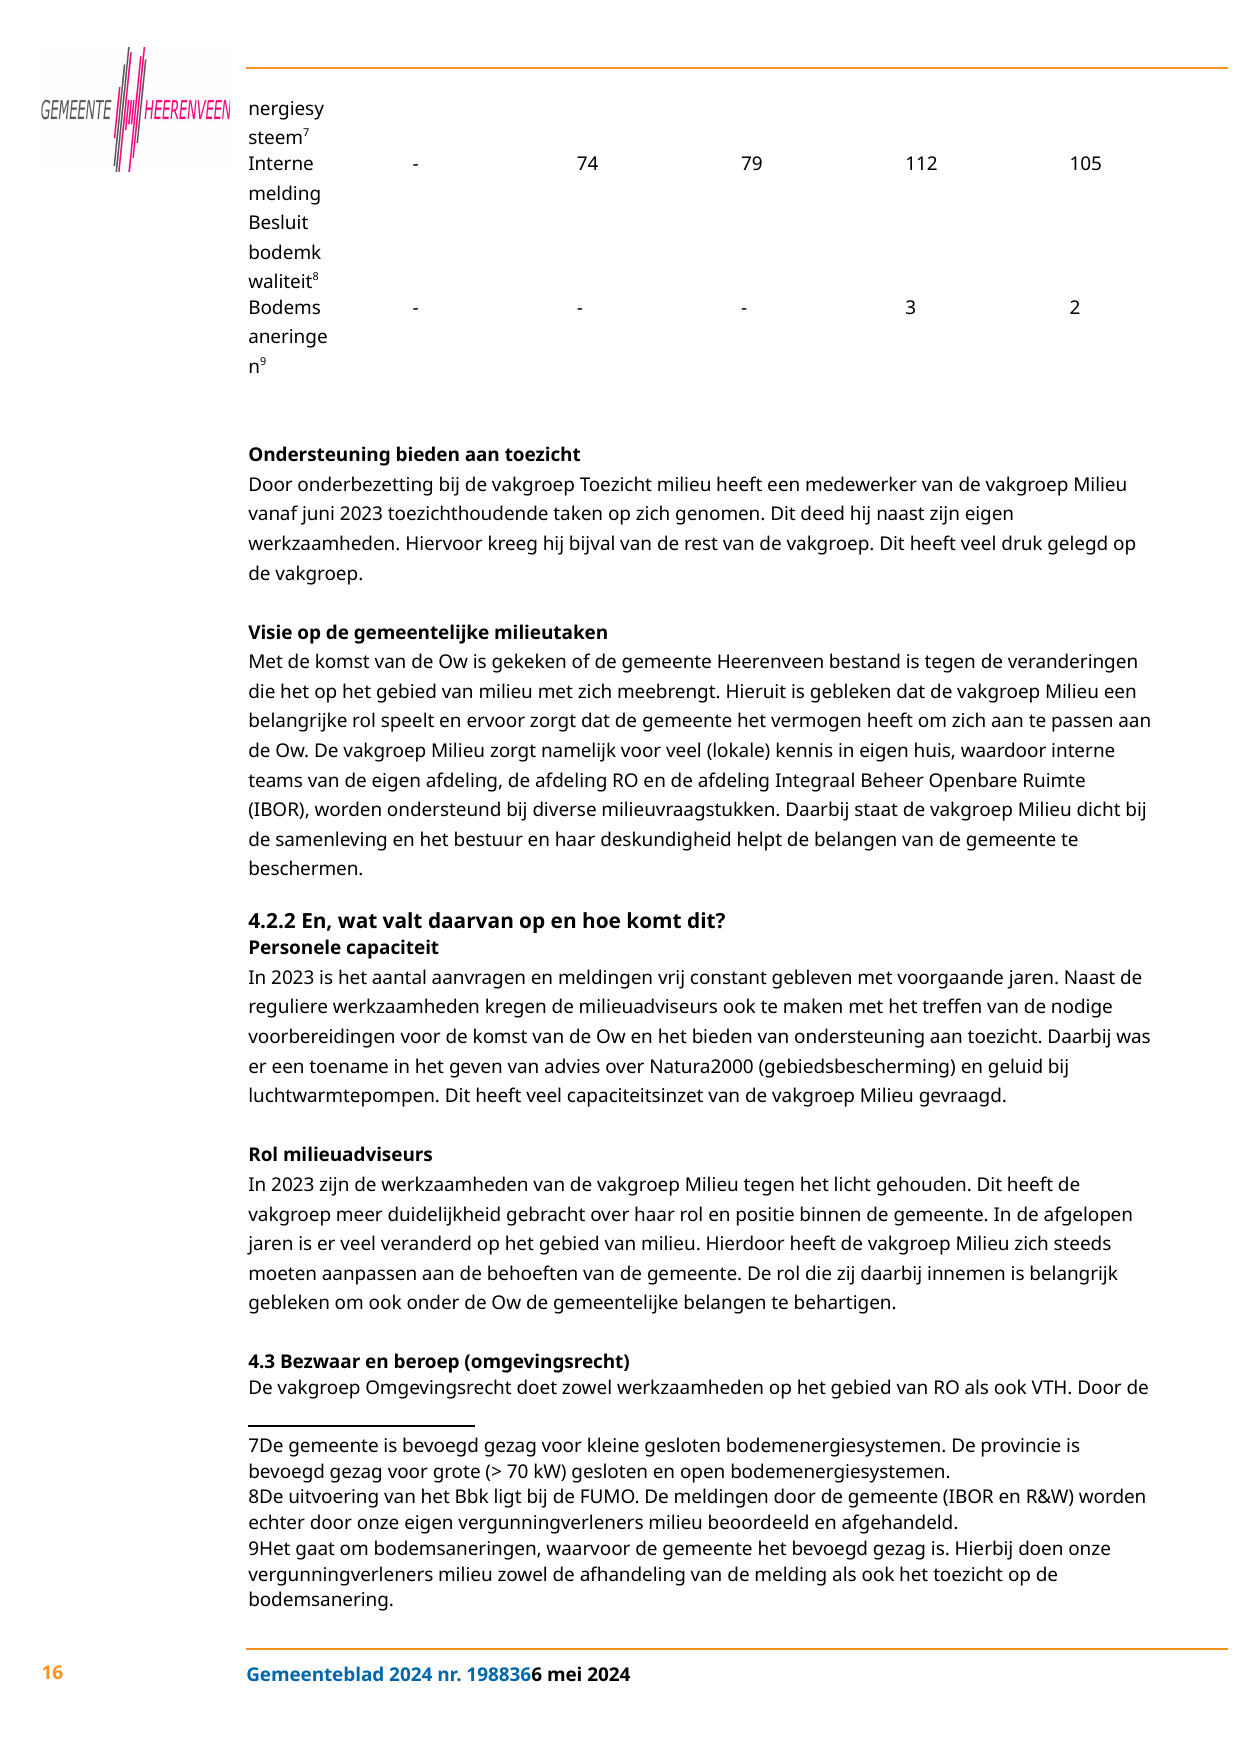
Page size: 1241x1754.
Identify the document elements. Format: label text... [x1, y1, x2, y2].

table_cell - [577, 294, 659, 379]
table_cell [659, 150, 741, 294]
table_cell [987, 150, 1069, 294]
text 4.3 Bezwaar en beroep (omgevingsrecht) [248, 1349, 1152, 1374]
table_cell [905, 95, 987, 150]
table_cell [330, 95, 412, 150]
table_cell 105 [1069, 150, 1152, 294]
table_cell 74 [577, 150, 659, 294]
table_cell [659, 294, 741, 379]
table_cell [987, 294, 1069, 379]
table_cell [330, 294, 412, 379]
table_cell - [412, 95, 494, 150]
table_cell [494, 294, 577, 379]
table_cell 79 [741, 150, 823, 294]
table_cell - [741, 294, 823, 379]
table_cell 112 [905, 150, 987, 294]
text Visie op de gemeentelijke milieutaken [248, 619, 1152, 645]
table_cell [823, 95, 905, 150]
table_cell Bodemsaneringen [248, 294, 330, 379]
table_cell [577, 95, 659, 150]
table_cell [1069, 95, 1152, 150]
text Door onderbezetting bij de vakgroep Toezicht milieu heeft een medewerker van de vakgroep Milieu vanaf juni 2023 toezichthoudende taken op zich genomen. Dit deed hij naast zijn eigen werkzaamheden. Hiervoor kreeg hij bijval van de rest van de vakgroep. Dit heeft veel druk gelegd op de vakgroep. [248, 471, 1152, 586]
table_cell [659, 95, 741, 150]
text Ondersteuning bieden aan toezicht [248, 441, 1152, 467]
table_cell [987, 95, 1069, 150]
text 4.2.2 En, wat valt daarvan op en hoe komt dit? [248, 906, 1152, 934]
text In 2023 is het aantal aanvragen en meldingen vrij constant gebleven met voorgaande jaren. Naast de reguliere werkzaamheden kregen de milieuadviseurs ook te maken met het treffen van de nodige voorbereidingen voor de komst van de Ow en het bieden van ondersteuning aan toezicht. Daarbij was er een toename in het geven van advies over Natura2000 (gebiedsbescherming) en geluid bij luchtwarmtepompen. Dit heeft veel capaciteitsinzet van de vakgroep Milieu gevraagd. [248, 964, 1152, 1108]
text Rol milieuadviseurs [248, 1142, 1152, 1167]
table_cell [494, 95, 577, 150]
table_cell - [412, 294, 494, 379]
text Personele capaciteit [248, 934, 1152, 960]
table_cell - [412, 150, 494, 294]
table_cell 3 [905, 294, 987, 379]
text Met de komst van de Ow is gekeken of de gemeente Heerenveen bestand is tegen de veranderingen die het op het gebied van milieu met zich meebrengt. Hieruit is gebleken dat de vakgroep Milieu een belangrijke rol speelt en ervoor zorgt dat de gemeente het vermogen heeft om zich aan te passen aan de Ow. De vakgroep Milieu zorgt namelijk voor veel (lokale) kennis in eigen huis, waardoor interne teams van de eigen afdeling, de afdeling RO en de afdeling Integraal Beheer Openbare Ruimte (IBOR), worden ondersteund bij diverse milieuvraagstukken. Daarbij staat de vakgroep Milieu dicht bij de samenleving en het bestuur en haar deskundigheid helpt de belangen van de gemeente te beschermen. [248, 648, 1152, 881]
picture [41, 47, 231, 172]
table_cell Interne melding Besluit bodemkwaliteit [248, 150, 330, 294]
table_cell [494, 150, 577, 294]
table_cell [741, 95, 823, 150]
table_cell [823, 150, 905, 294]
text De vakgroep Omgevingsrecht doet zowel werkzaamheden op het gebied van RO als ook VTH. Door de [248, 1374, 1152, 1400]
table_cell nergiesysteem [248, 95, 330, 150]
table_cell [823, 294, 905, 379]
table_cell 2 [1069, 294, 1152, 379]
table_cell [330, 150, 412, 294]
text In 2023 zijn de werkzaamheden van de vakgroep Milieu tegen het licht gehouden. Dit heeft de vakgroep meer duidelijkheid gebracht over haar rol en positie binnen de gemeente. In de afgelopen jaren is er veel veranderd op het gebied van milieu. Hierdoor heeft de vakgroep Milieu zich steeds moeten aanpassen aan de behoeften van de gemeente. De rol die zij daarbij innemen is belangrijk gebleken om ook onder de Ow de gemeentelijke belangen te behartigen. [248, 1171, 1152, 1315]
